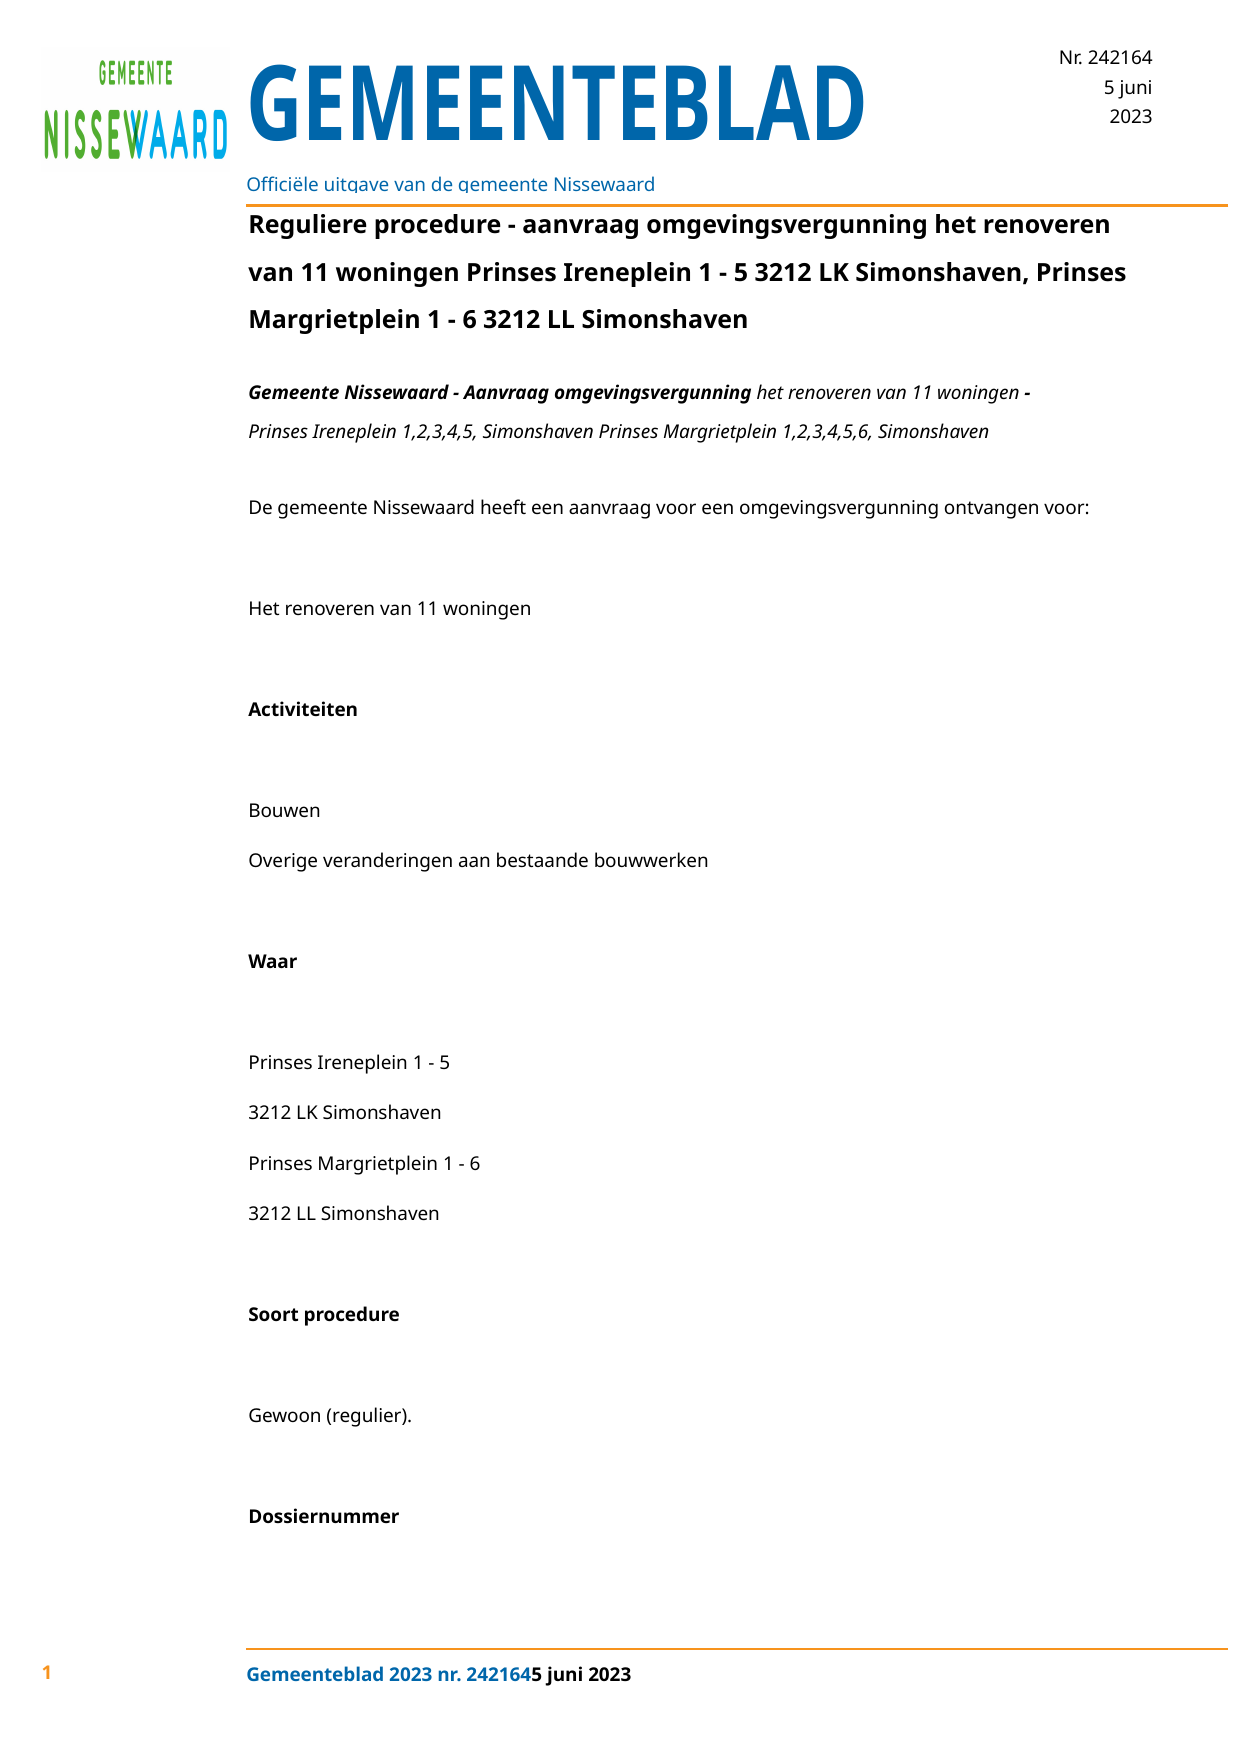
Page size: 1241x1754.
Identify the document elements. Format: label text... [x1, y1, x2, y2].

text Waar [248, 948, 1152, 974]
text 3212 LL Simonshaven [248, 1200, 1152, 1226]
text Gewoon (regulier). [248, 1402, 1152, 1428]
text Soort procedure [248, 1301, 1152, 1327]
text Prinses Ireneplein 1 - 5 [248, 1049, 1152, 1075]
text Activiteiten [248, 696, 1152, 722]
picture [41, 47, 231, 172]
text Gemeente Nissewaard - Aanvraag omgevingsvergunning het renoveren van 11 woningen - [248, 379, 1152, 405]
text Bouwen [248, 797, 1152, 823]
text Het renoveren van 11 woningen [248, 595, 1152, 621]
text 3212 LK Simonshaven [248, 1099, 1152, 1125]
text Dossiernummer [248, 1503, 1152, 1528]
text Reguliere procedure - aanvraag omgevingsvergunning het renoveren van 11 woningen Prinses Ireneplein 1 - 5 3212 LK Simonshaven, Prinses Margrietplein 1 - 6 3212 LL Simonshaven [248, 207, 1152, 336]
text Prinses Ireneplein 1,2,3,4,5, Simonshaven Prinses Margrietplein 1,2,3,4,5,6, Simonshaven [248, 418, 1152, 444]
text Overige veranderingen aan bestaande bouwwerken [248, 847, 1152, 873]
text De gemeente Nissewaard heeft een aanvraag voor een omgevingsvergunning ontvangen voor: [248, 494, 1152, 520]
text Prinses Margrietplein 1 - 6 [248, 1150, 1152, 1176]
